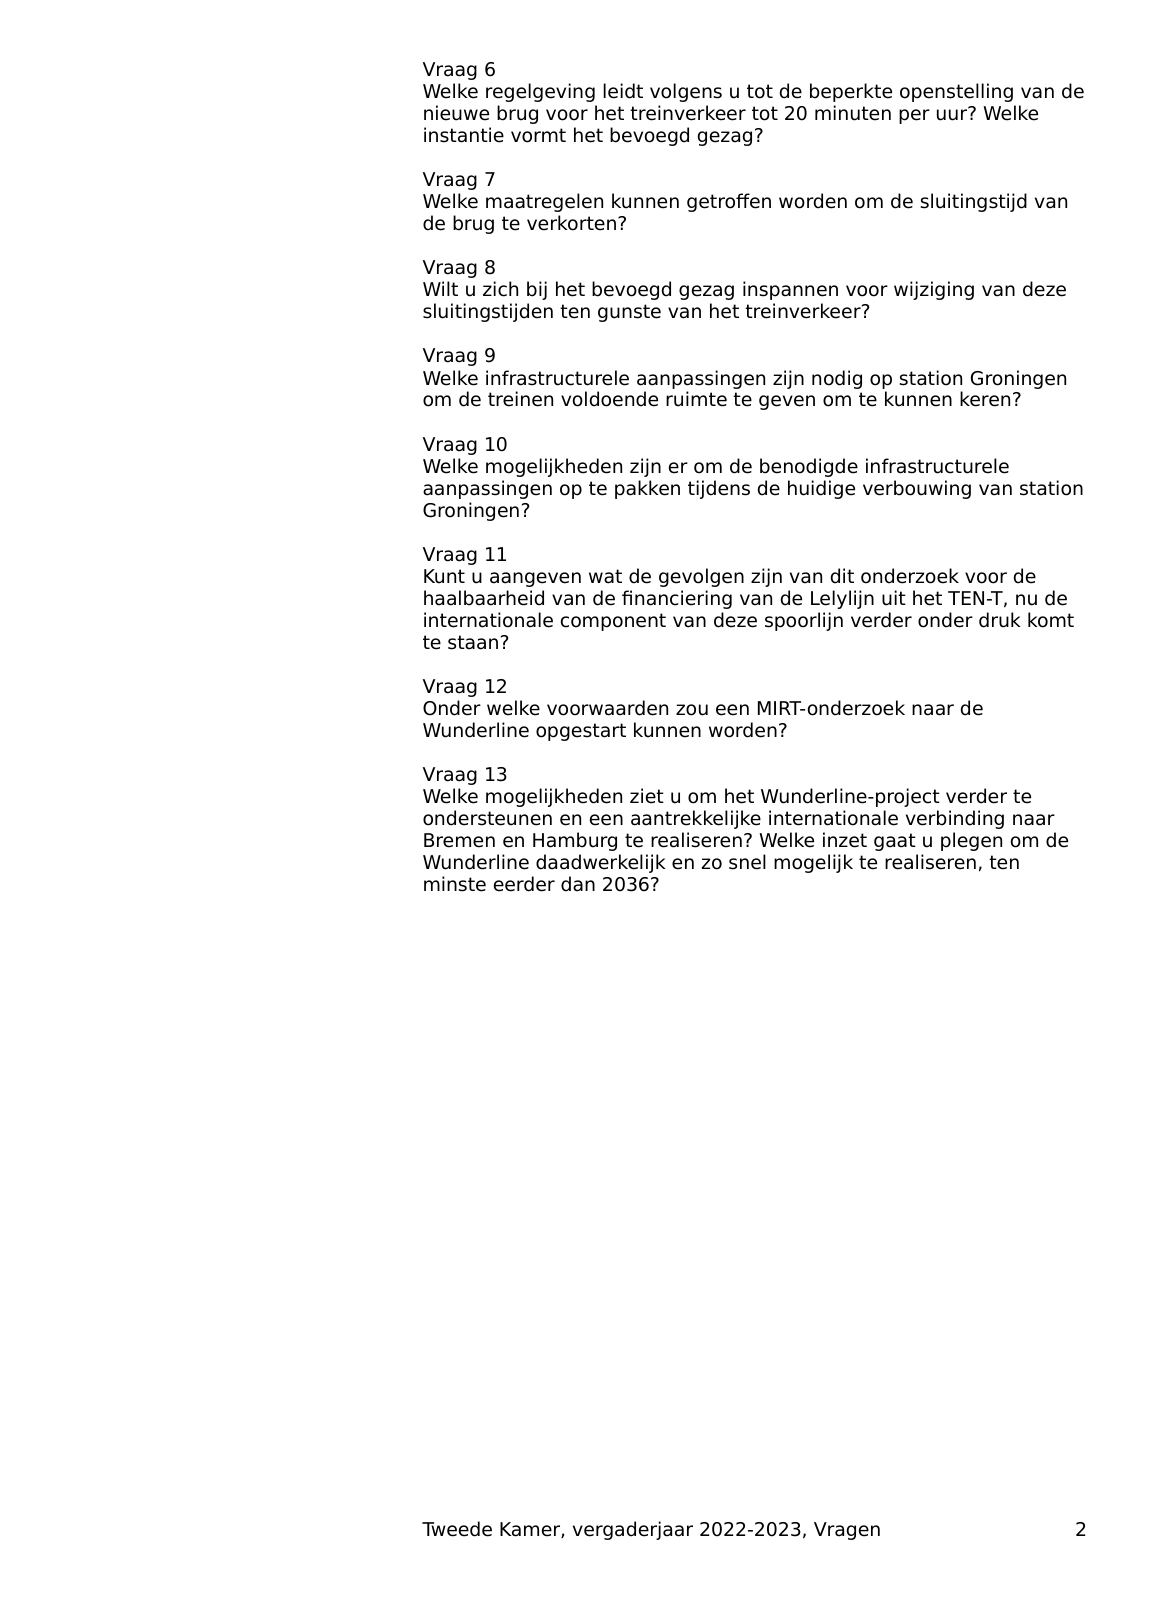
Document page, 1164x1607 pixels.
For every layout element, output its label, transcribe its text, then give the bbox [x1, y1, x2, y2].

text Welke infrastructurele aanpassingen zijn nodig op station Groningen om de treinen voldoende ruimte te geven om te kunnen keren? [422, 367, 1087, 411]
text Welke mogelijkheden ziet u om het Wunderline-project verder te ondersteunen en een aantrekkelijke internationale verbinding naar Bremen en Hamburg te realiseren? Welke inzet gaat u plegen om de Wunderline daadwerkelijk en zo snel mogelijk te realiseren, ten minste eerder dan 2036? [422, 786, 1087, 896]
text Vraag 6 [422, 59, 1087, 81]
text Vraag 9 [422, 345, 1087, 367]
text Welke mogelijkheden zijn er om de benodigde infrastructurele aanpassingen op te pakken tijdens de huidige verbouwing van station Groningen? [422, 456, 1087, 521]
text Vraag 7 [422, 169, 1087, 191]
text Kunt u aangeven wat de gevolgen zijn van dit onderzoek voor de haalbaarheid van de financiering van de Lelylijn uit het TEN-T, nu de internationale component van deze spoorlijn verder onder druk komt te staan? [422, 566, 1087, 653]
text Onder welke voorwaarden zou een MIRT-onderzoek naar de Wunderline opgestart kunnen worden? [422, 698, 1087, 742]
text Vraag 12 [422, 676, 1087, 698]
text Vraag 10 [422, 433, 1087, 456]
text Vraag 13 [422, 764, 1087, 786]
text Welke regelgeving leidt volgens u tot de beperkte openstelling van de nieuwe brug voor het treinverkeer tot 20 minuten per uur? Welke instantie vormt het bevoegd gezag? [422, 81, 1087, 147]
text Wilt u zich bij het bevoegd gezag inspannen voor wijziging van deze sluitingstijden ten gunste van het treinverkeer? [422, 279, 1087, 323]
text Vraag 11 [422, 544, 1087, 566]
text Vraag 8 [422, 257, 1087, 279]
text Welke maatregelen kunnen getroffen worden om de sluitingstijd van de brug te verkorten? [422, 191, 1087, 235]
